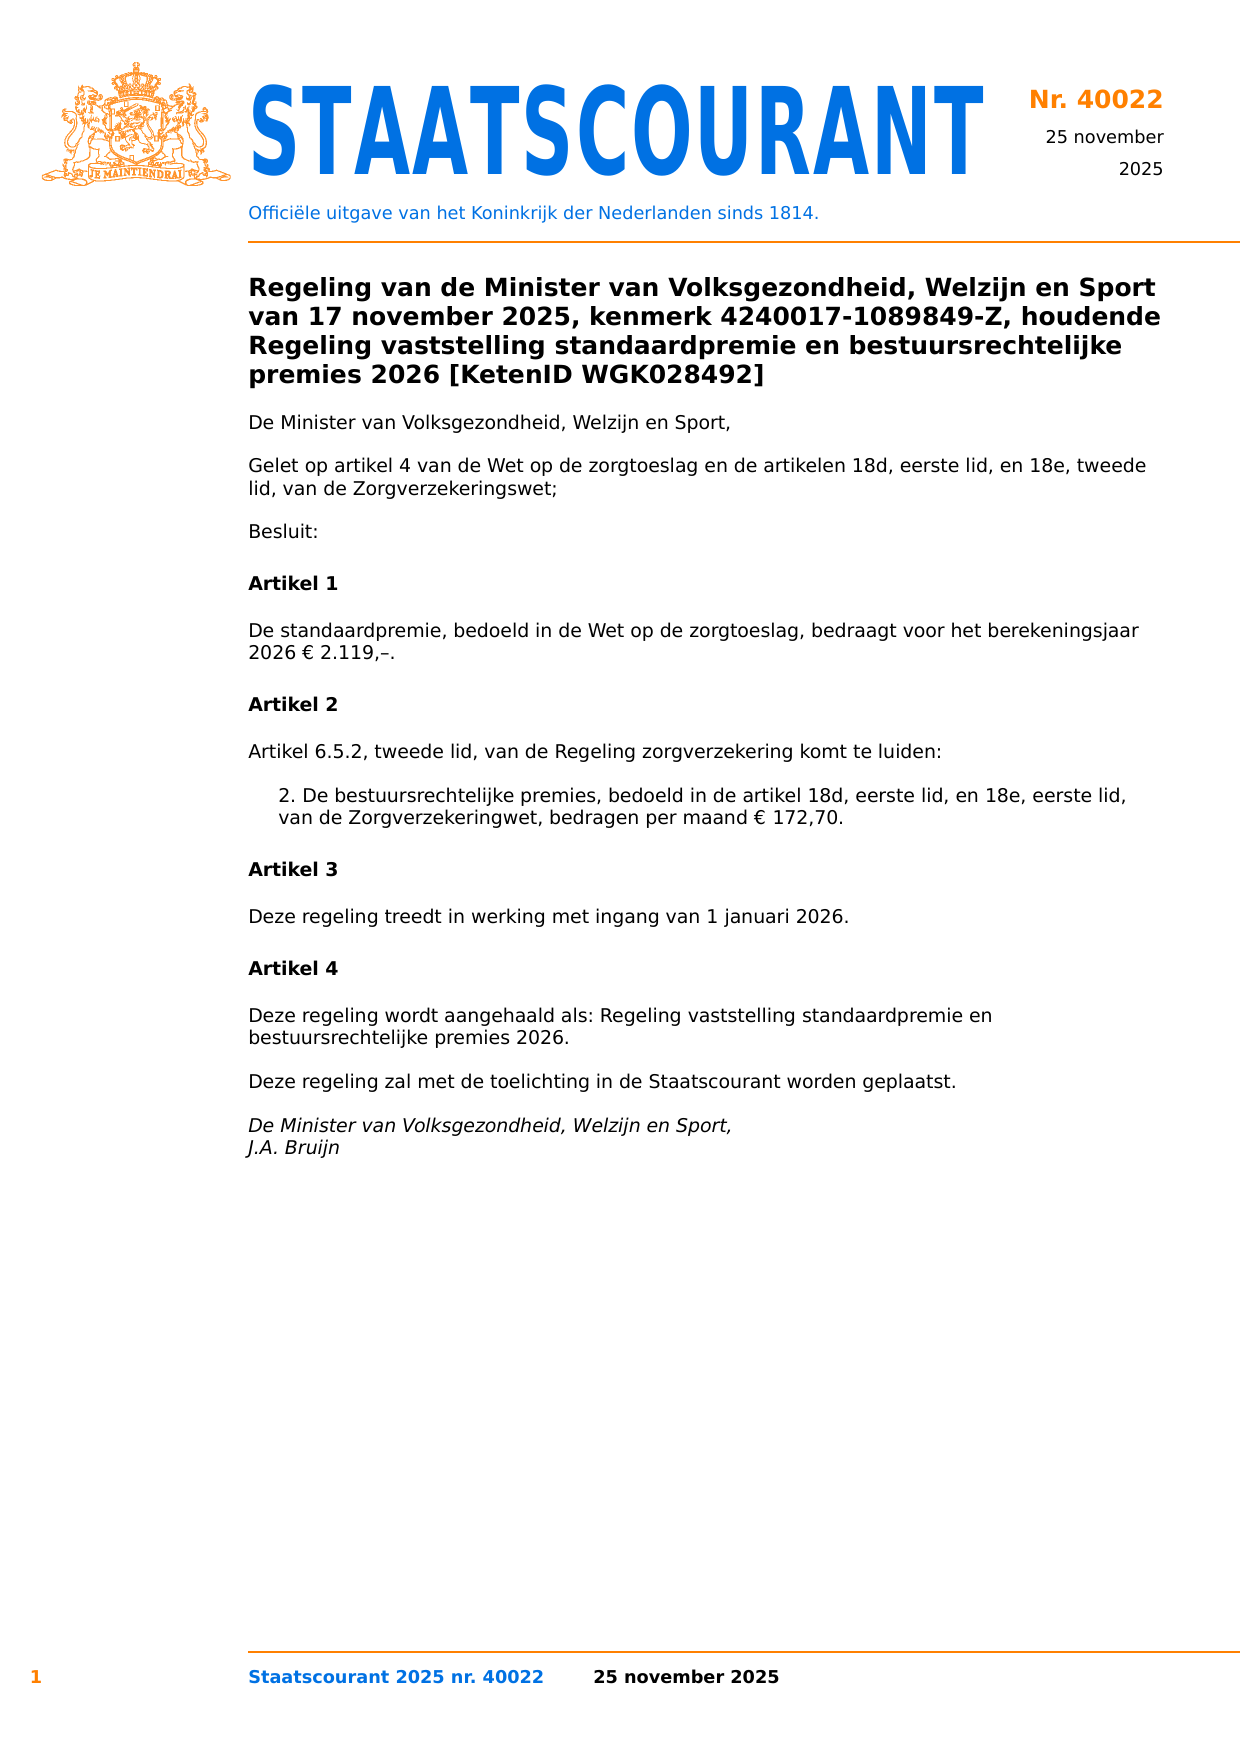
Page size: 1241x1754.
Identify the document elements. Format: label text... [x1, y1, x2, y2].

subtitle Artikel 1 [248, 573, 1163, 595]
table_header Nr. 40022 [998, 62, 1240, 121]
text 2. De bestuursrechtelijke premies, bedoeld in de artikel 18d, eerste lid, en 18e, eerste lid, van de Zorgverzekeringwet, bedragen per maand € 172,70. [278, 785, 1163, 829]
text Deze regeling zal met de toelichting in de Staatscourant worden geplaatst. [248, 1071, 1163, 1093]
text Besluit: [248, 521, 1163, 543]
subtitle Regeling van de Minister van Volksgezondheid, Welzijn en Sport van 17 november 2025, kenmerk 4240017-1089849-Z, houdende Regeling vaststelling standaardpremie en bestuursrechtelijke premies 2026 [KetenID WGK028492] [248, 273, 1163, 390]
table_cell 25 november [998, 121, 1240, 153]
text Gelet op artikel 4 van de Wet op de zorgtoeslag en de artikelen 18d, eerste lid, en 18e, tweede lid, van de Zorgverzekeringswet; [248, 455, 1163, 499]
text Artikel 6.5.2, tweede lid, van de Regeling zorgverzekering komt te luiden: [248, 741, 1163, 763]
text De Minister van Volksgezondheid, Welzijn en Sport, [248, 412, 1163, 433]
table_cell Officiële uitgave van het Koninkrijk der Nederlanden sinds 1814. [248, 203, 1240, 241]
table_header STAATSCOURANT [248, 62, 998, 203]
table_header [25, 62, 248, 241]
table_cell 2025 [998, 153, 1240, 203]
text Deze regeling wordt aangehaald als: Regeling vaststelling standaardpremie en bestuursrechtelijke premies 2026. [248, 1005, 1163, 1049]
text Deze regeling treedt in werking met ingang van 1 januari 2026. [248, 906, 1163, 928]
subtitle Artikel 4 [248, 958, 1163, 980]
text De standaardpremie, bedoeld in de Wet op de zorgtoeslag, bedraagt voor het berekeningsjaar 2026 € 2.119,–. [248, 620, 1163, 664]
picture [41, 62, 231, 186]
subtitle Artikel 2 [248, 694, 1163, 716]
text De Minister van Volksgezondheid, Welzijn en Sport, J.A. Bruijn [248, 1114, 1163, 1158]
subtitle Artikel 3 [248, 859, 1163, 881]
